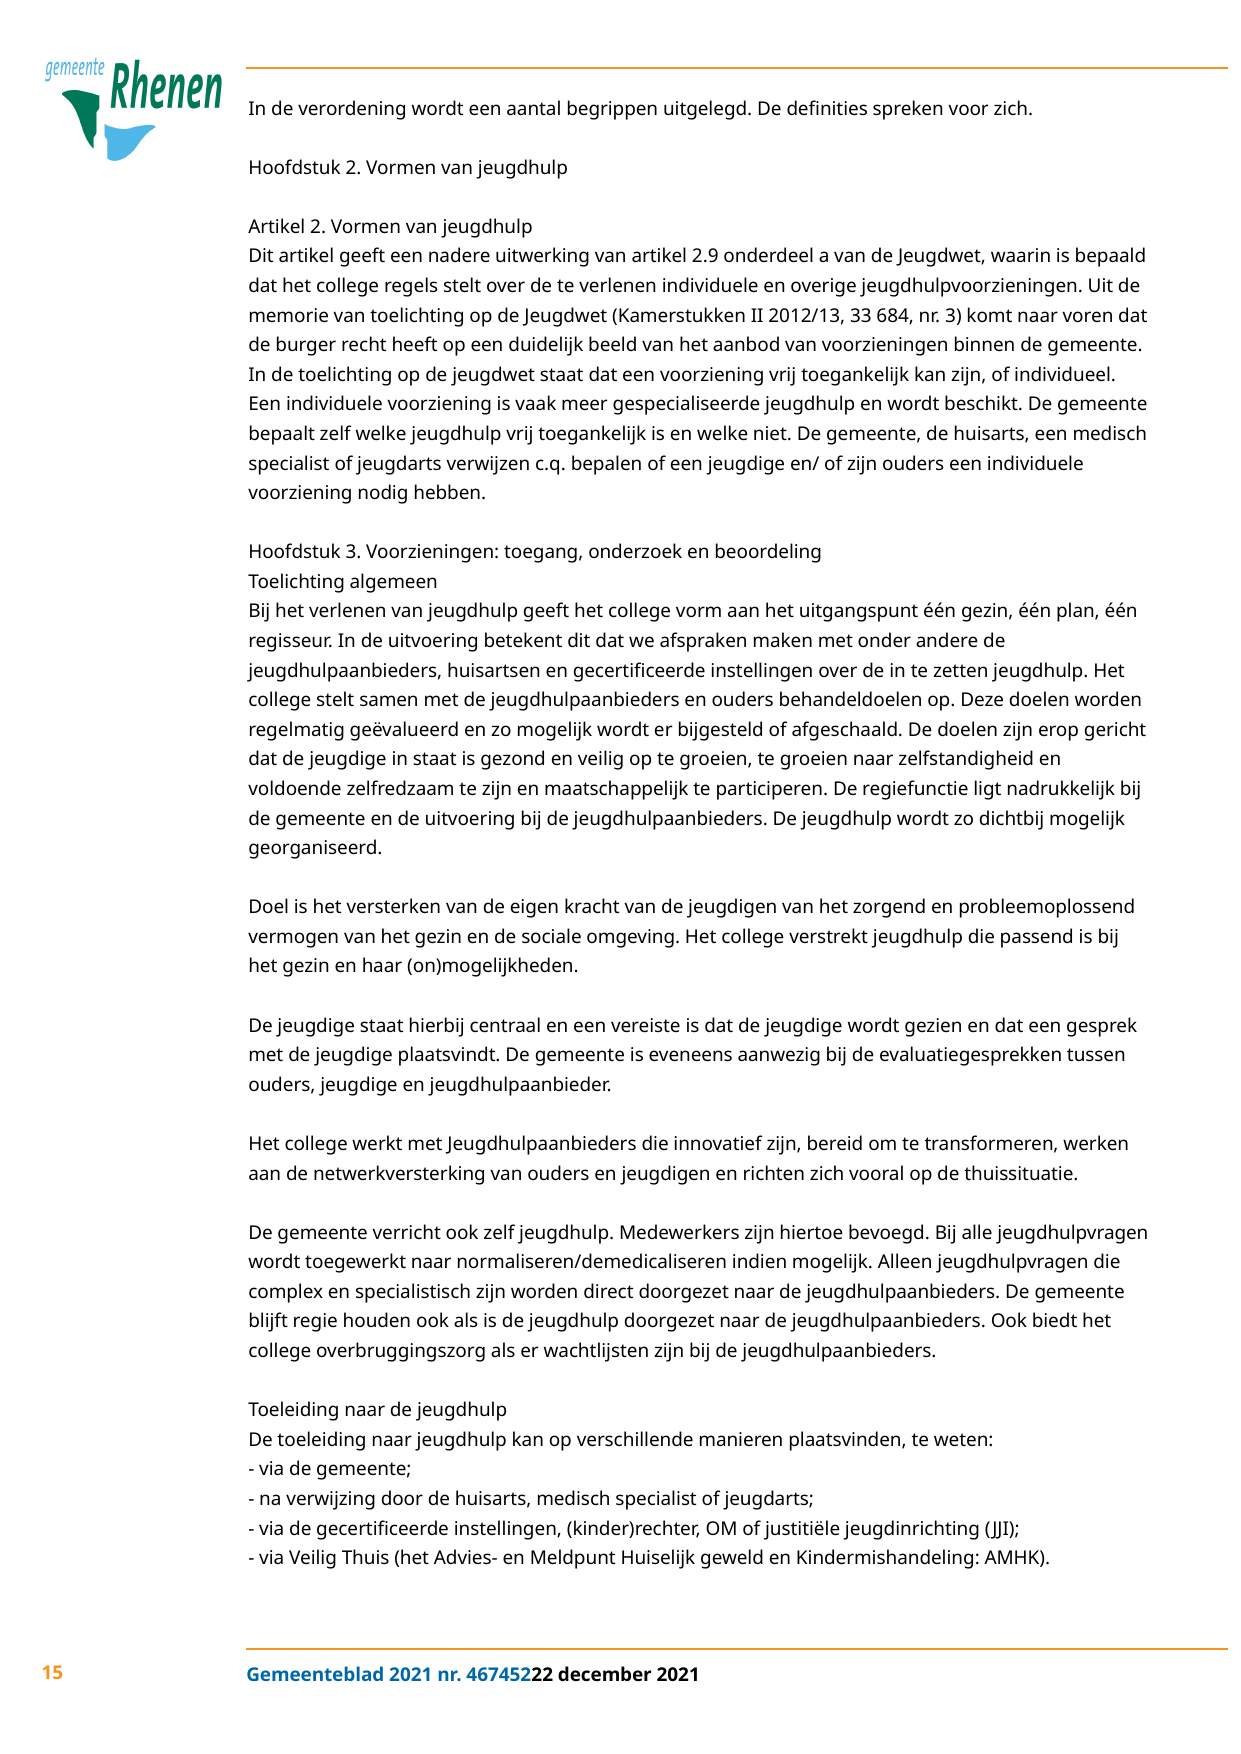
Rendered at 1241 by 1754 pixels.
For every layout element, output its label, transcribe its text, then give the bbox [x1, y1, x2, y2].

text In de verordening wordt een aantal begrippen uitgelegd. De definities spreken voor zich. [248, 95, 1152, 121]
text - via de gemeente; [248, 1456, 1152, 1481]
text De jeugdige staat hierbij centraal en een vereiste is dat de jeugdige wordt gezien en dat een gesprek met de jeugdige plaatsvindt. De gemeente is eveneens aanwezig bij de evaluatiegesprekken tussen ouders, jeugdige en jeugdhulpaanbieder. [248, 1012, 1152, 1097]
text Toelichting algemeen [248, 568, 1152, 594]
text Het college werkt met Jeugdhulpaanbieders die innovatief zijn, bereid om te transformeren, werken aan de netwerkversterking van ouders en jeugdigen en richten zich vooral op de thuissituatie. [248, 1130, 1152, 1186]
text - via de gecertificeerde instellingen, (kinder)rechter, OM of justitiële jeugdinrichting (JJI); [248, 1515, 1152, 1541]
text - na verwijzing door de huisarts, medisch specialist of jeugdarts; [248, 1485, 1152, 1511]
text Doel is het versterken van de eigen kracht van de jeugdigen van het zorgend en probleemoplossend vermogen van het gezin en de sociale omgeving. Het college verstrekt jeugdhulp die passend is bij het gezin en haar (on)mogelijkheden. [248, 893, 1152, 978]
text Artikel 2. Vormen van jeugdhulp [248, 213, 1152, 239]
text Hoofdstuk 3. Voorzieningen: toegang, onderzoek en beoordeling [248, 538, 1152, 564]
text Bij het verlenen van jeugdhulp geeft het college vorm aan het uitgangspunt één gezin, één plan, één regisseur. In de uitvoering betekent dit dat we afspraken maken met onder andere de jeugdhulpaanbieders, huisartsen en gecertificeerde instellingen over de in te zetten jeugdhulp. Het college stelt samen met de jeugdhulpaanbieders en ouders behandeldoelen op. Deze doelen worden regelmatig geëvalueerd en zo mogelijk wordt er bijgesteld of afgeschaald. De doelen zijn erop gericht dat de jeugdige in staat is gezond en veilig op te groeien, te groeien naar zelfstandigheid en voldoende zelfredzaam te zijn en maatschappelijk te participeren. De regiefunctie ligt nadrukkelijk bij de gemeente en de uitvoering bij de jeugdhulpaanbieders. De jeugdhulp wordt zo dichtbij mogelijk georganiseerd. [248, 598, 1152, 860]
text - via Veilig Thuis (het Advies- en Meldpunt Huiselijk geweld en Kindermishandeling: AMHK). [248, 1544, 1152, 1570]
text Toeleiding naar de jeugdhulp [248, 1396, 1152, 1422]
text De gemeente verricht ook zelf jeugdhulp. Medewerkers zijn hiertoe bevoegd. Bij alle jeugdhulpvragen wordt toegewerkt naar normaliseren/demedicaliseren indien mogelijk. Alleen jeugdhulpvragen die complex en specialistisch zijn worden direct doorgezet naar de jeugdhulpaanbieders. De gemeente blijft regie houden ook als is de jeugdhulp doorgezet naar de jeugdhulpaanbieders. Ook biedt het college overbruggingszorg als er wachtlijsten zijn bij de jeugdhulpaanbieders. [248, 1219, 1152, 1363]
text Dit artikel geeft een nadere uitwerking van artikel 2.9 onderdeel a van de Jeugdwet, waarin is bepaald dat het college regels stelt over de te verlenen individuele en overige jeugdhulpvoorzieningen. Uit de memorie van toelichting op de Jeugdwet (Kamerstukken II 2012/13, 33 684, nr. 3) komt naar voren dat de burger recht heeft op een duidelijk beeld van het aanbod van voorzieningen binnen de gemeente. In de toelichting op de jeugdwet staat dat een voorziening vrij toegankelijk kan zijn, of individueel. Een individuele voorziening is vaak meer gespecialiseerde jeugdhulp en wordt beschikt. De gemeente bepaalt zelf welke jeugdhulp vrij toegankelijk is en welke niet. De gemeente, de huisarts, een medisch specialist of jeugdarts verwijzen c.q. bepalen of een jeugdige en/ of zijn ouders een individuele voorziening nodig hebben. [248, 243, 1152, 505]
text Hoofdstuk 2. Vormen van jeugdhulp [248, 154, 1152, 180]
picture [41, 47, 231, 172]
text De toeleiding naar jeugdhulp kan op verschillende manieren plaatsvinden, te weten: [248, 1426, 1152, 1452]
